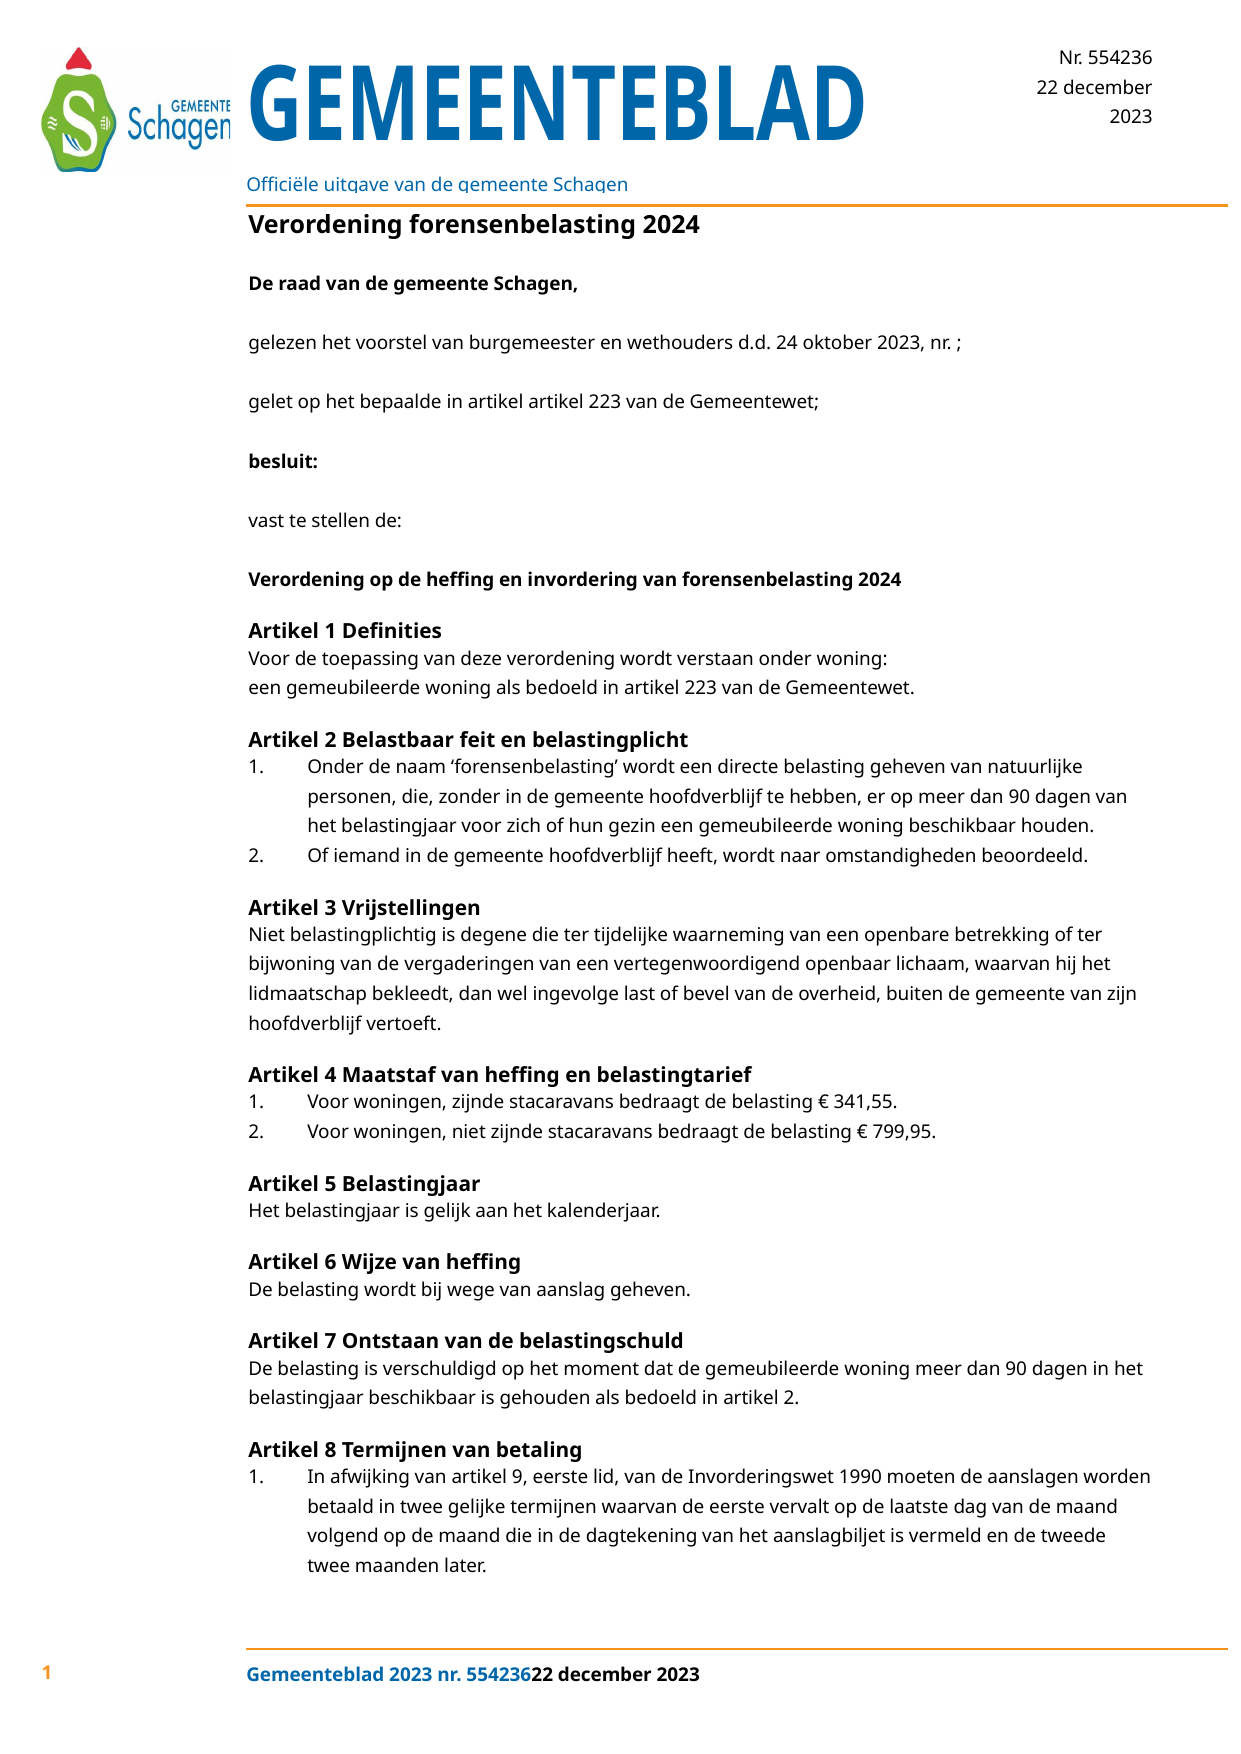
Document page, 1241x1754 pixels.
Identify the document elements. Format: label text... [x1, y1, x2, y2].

text De raad van de gemeente Schagen, [248, 270, 1152, 296]
text Artikel 3 Vrijstellingen [248, 893, 1152, 921]
text Niet belastingplichtig is degene die ter tijdelijke waarneming van een openbare betrekking of ter bijwoning van de vergaderingen van een vertegenwoordigend openbaar lichaam, waarvan hij het lidmaatschap bekleedt, dan wel ingevolge last of bevel van de overheid, buiten de gemeente van zijn hoofdverblijf vertoeft. [248, 921, 1152, 1036]
text De belasting is verschuldigd op het moment dat de gemeubileerde woning meer dan 90 dagen in het belastingjaar beschikbaar is gehouden als bedoeld in artikel 2. [248, 1355, 1152, 1410]
text een gemeubileerde woning als bedoeld in artikel 223 van de Gemeentewet. [248, 674, 1152, 700]
text gelezen het voorstel van burgemeester en wethouders d.d. 24 oktober 2023, nr. ; [248, 329, 1152, 355]
text Artikel 8 Termijnen van betaling [248, 1435, 1152, 1463]
text Het belastingjaar is gelijk aan het kalenderjaar. [248, 1197, 1152, 1223]
list In afwijking van artikel 9, eerste lid, van de Invorderingswet 1990 moeten de aanslagen worden betaald in twee gelijke termijnen waarvan de eerste vervalt op de laatste dag van de maand volgend op de maand die in de dagtekening van het aanslagbiljet is vermeld en de tweede twee maanden later. [248, 1463, 1152, 1578]
list Voor woningen, zijnde stacaravans bedraagt de belasting € 341,55. [248, 1089, 1152, 1114]
picture [41, 47, 231, 172]
list Onder de naam ‘forensenbelasting’ wordt een directe belasting geheven van natuurlijke personen, die, zonder in de gemeente hoofdverblijf te hebben, er op meer dan 90 dagen van het belastingjaar voor zich of hun gezin een gemeubileerde woning beschikbaar houden. [248, 753, 1152, 838]
text gelet op het bepaalde in artikel artikel 223 van de Gemeentewet; [248, 389, 1152, 414]
text vast te stellen de: [248, 507, 1152, 533]
list Voor woningen, niet zijnde stacaravans bedraagt de belasting € 799,95. [248, 1118, 1152, 1144]
list Of iemand in de gemeente hoofdverblijf heeft, wordt naar omstandigheden beoordeeld. [248, 842, 1152, 868]
text Artikel 6 Wijze van heffing [248, 1247, 1152, 1276]
text Voor de toepassing van deze verordening wordt verstaan onder woning: [248, 645, 1152, 671]
text De belasting wordt bij wege van aanslag geheven. [248, 1276, 1152, 1302]
text Verordening forensenbelasting 2024 [248, 207, 1152, 241]
text Artikel 1 Definities [248, 617, 1152, 645]
text besluit: [248, 448, 1152, 473]
text Artikel 5 Belastingjaar [248, 1169, 1152, 1197]
text Artikel 2 Belastbaar feit en belastingplicht [248, 725, 1152, 753]
text Artikel 7 Ontstaan van de belastingschuld [248, 1326, 1152, 1355]
text Artikel 4 Maatstaf van heffing en belastingtarief [248, 1060, 1152, 1089]
text Verordening op de heffing en invordering van forensenbelasting 2024 [248, 566, 1152, 592]
